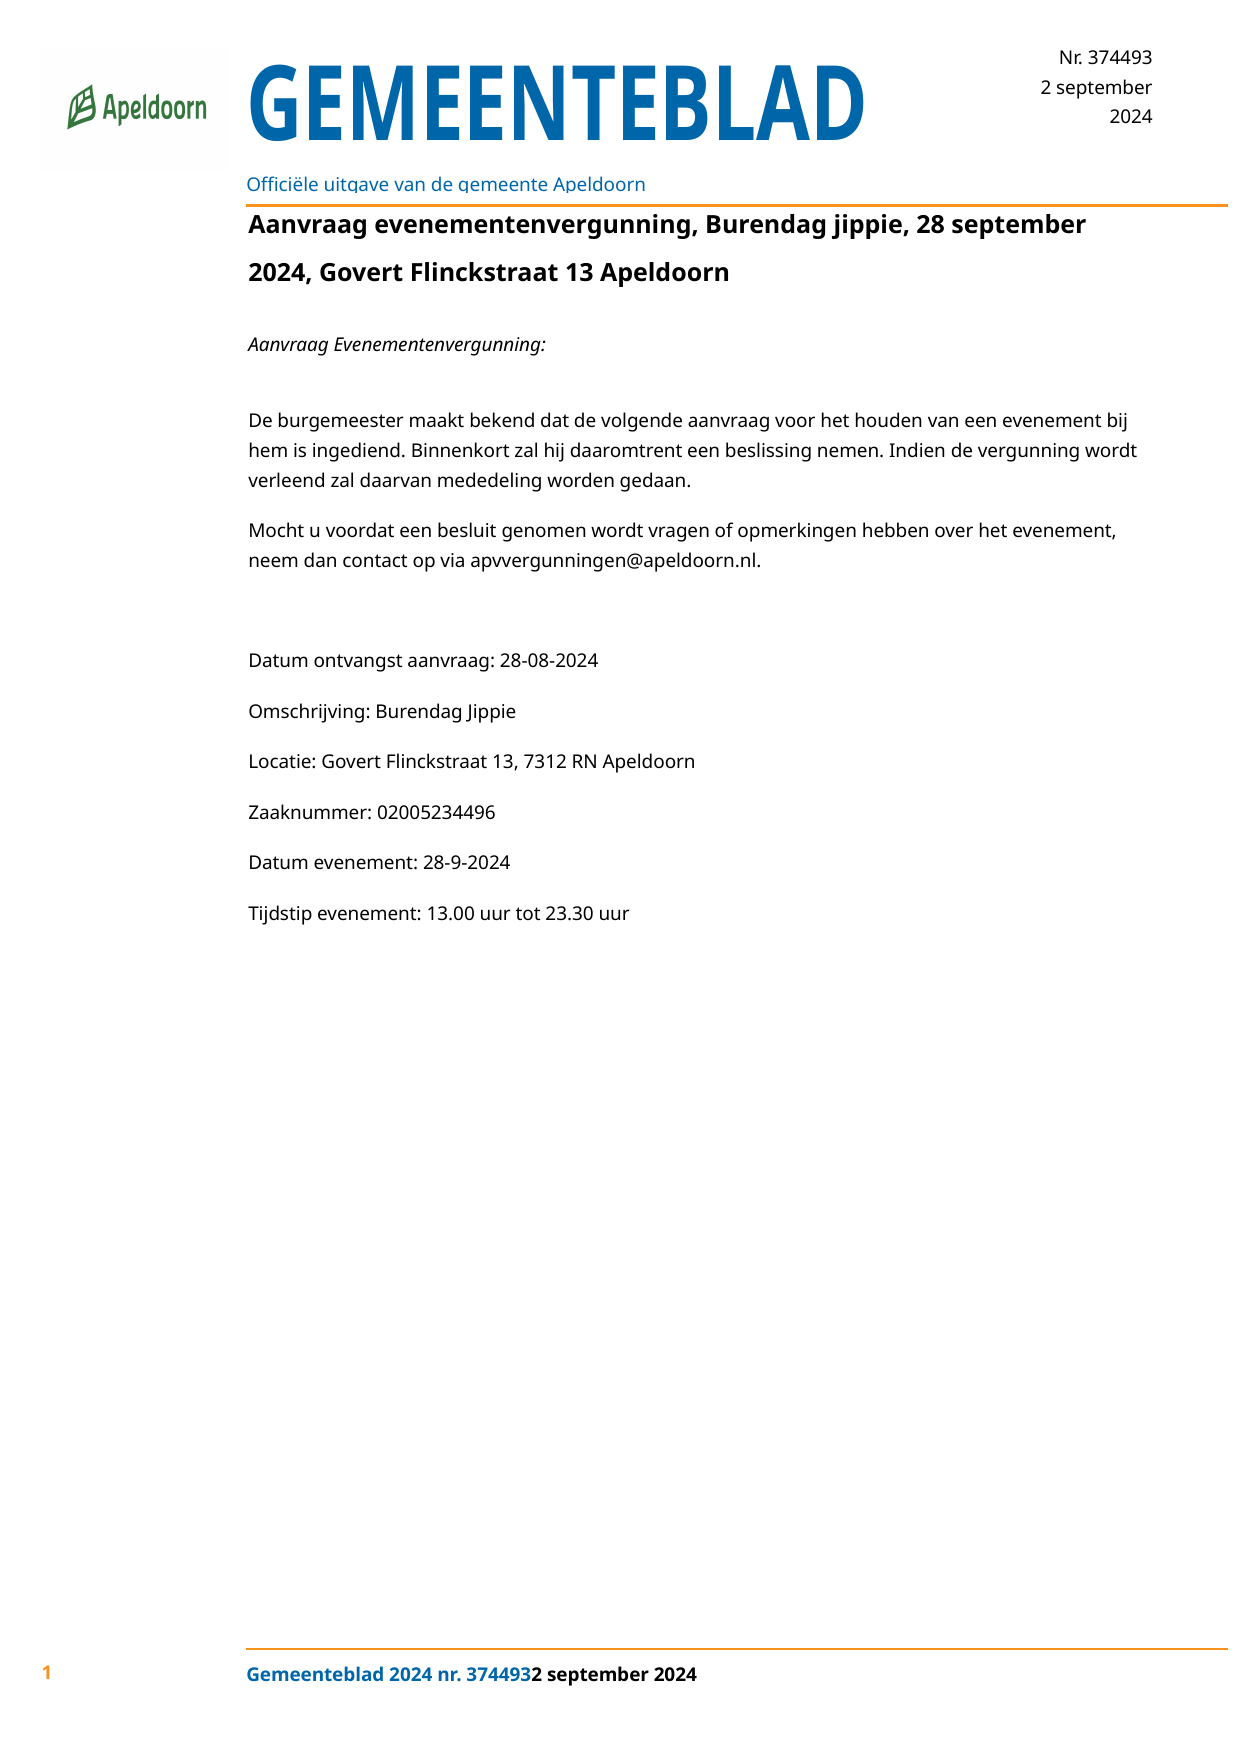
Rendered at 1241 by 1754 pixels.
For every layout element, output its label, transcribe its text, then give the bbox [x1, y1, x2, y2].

text De burgemeester maakt bekend dat de volgende aanvraag voor het houden van een evenement bij hem is ingediend. Binnenkort zal hij daaromtrent een beslissing nemen. Indien de vergunning wordt verleend zal daarvan mededeling worden gedaan. [248, 408, 1152, 492]
text Aanvraag Evenementenvergunning: [248, 331, 1152, 357]
text Tijdstip evenement: 13.00 uur tot 23.30 uur [248, 900, 1152, 925]
text Datum ontvangst aanvraag: 28-08-2024 [248, 648, 1152, 673]
text Datum evenement: 28-9-2024 [248, 849, 1152, 875]
text Omschrijving: Burendag Jippie [248, 698, 1152, 724]
text Zaaknummer: 02005234496 [248, 799, 1152, 824]
picture [41, 47, 231, 172]
text Mocht u voordat een besluit genomen wordt vragen of opmerkingen hebben over het evenement, neem dan contact op via apvvergunningen@apeldoorn.nl. [248, 517, 1152, 572]
text Locatie: Govert Flinckstraat 13, 7312 RN Apeldoorn [248, 748, 1152, 774]
text Aanvraag evenementenvergunning, Burendag jippie, 28 september 2024, Govert Flinckstraat 13 Apeldoorn [248, 207, 1152, 288]
